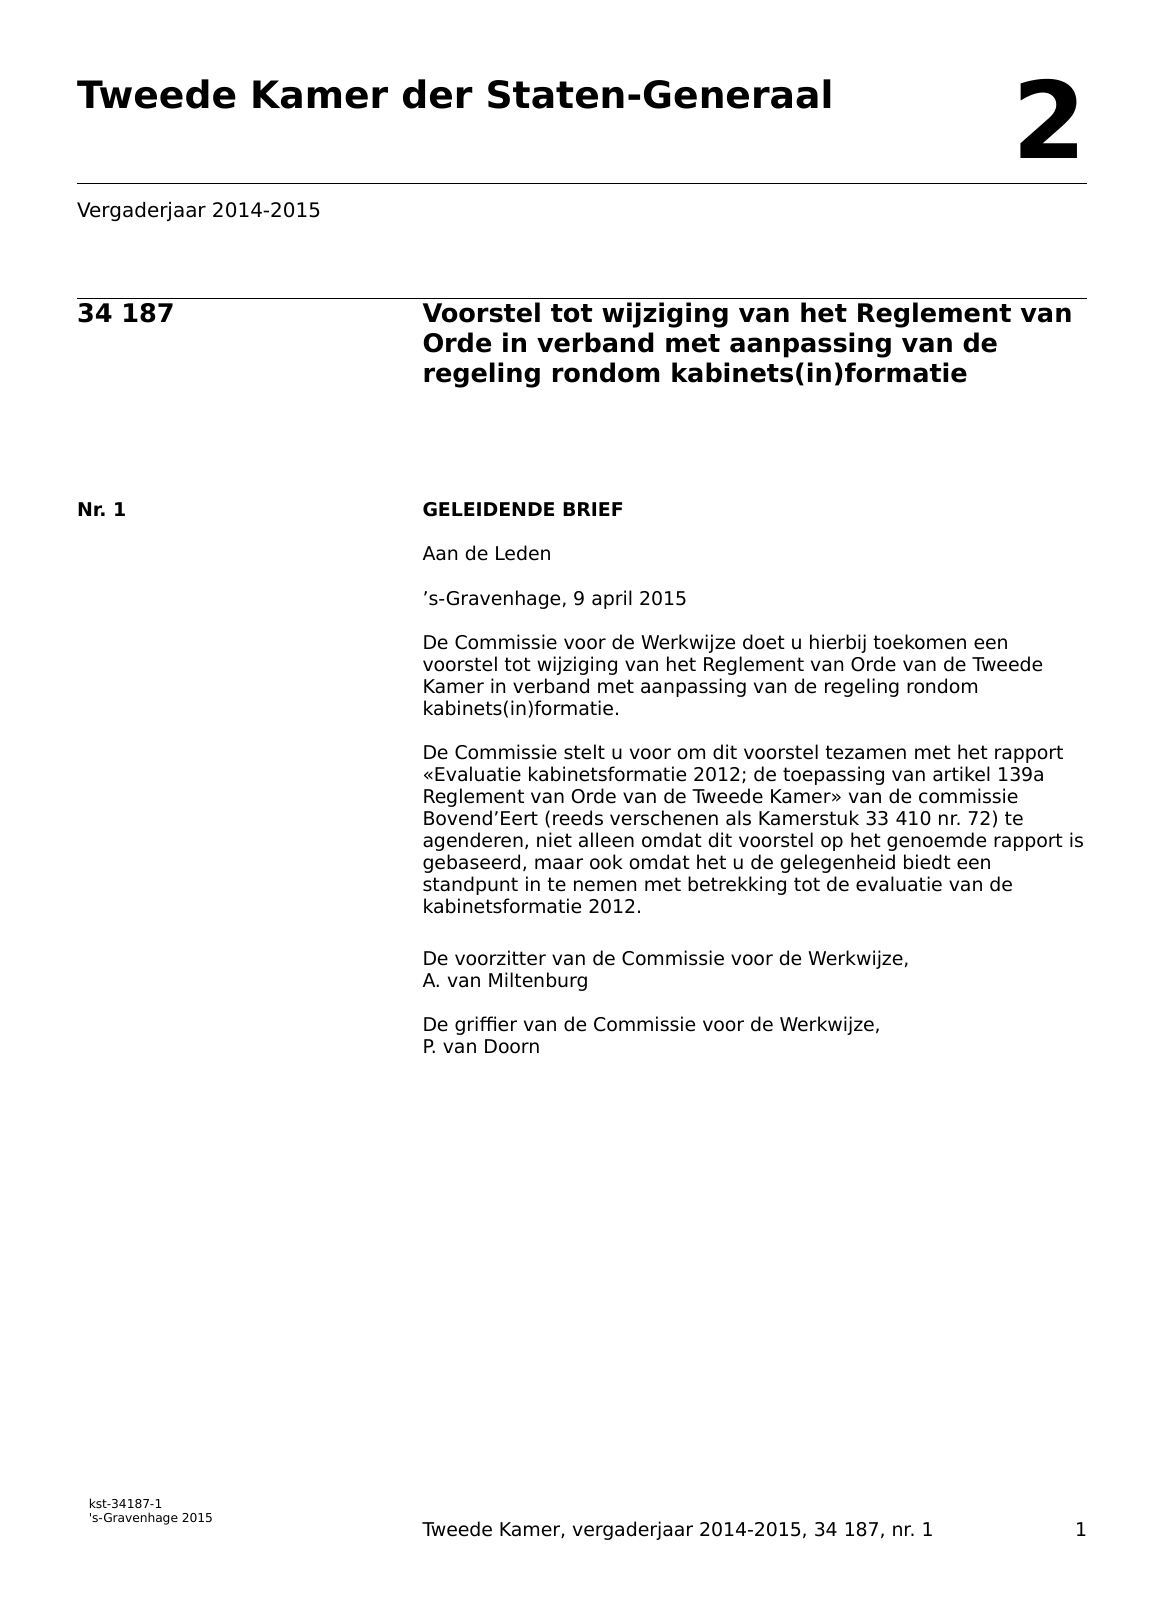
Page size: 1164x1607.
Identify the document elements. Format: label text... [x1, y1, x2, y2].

text De Commissie voor de Werkwijze doet u hierbij toekomen een voorstel tot wijziging van het Reglement van Orde van de Tweede Kamer in verband met aanpassing van de regeling rondom kabinets(in)formatie. [422, 632, 1087, 719]
text De Commissie stelt u voor om dit voorstel tezamen met het rapport «Evaluatie kabinetsformatie 2012; de toepassing van artikel 139a Reglement van Orde van de Tweede Kamer» van de commissie Bovend’Eert (reeds verschenen als Kamerstuk 33 410 nr. 72) te agenderen, niet alleen omdat dit voorstel op het genoemde rapport is gebaseerd, maar ook omdat het u de gelegenheid biedt een standpunt in te nemen met betrekking tot de evaluatie van de kabinetsformatie 2012. [422, 742, 1087, 917]
subtitle 34 187 Voorstel tot wijziging van het Reglement van Orde in verband met aanpassing van de regeling rondom kabinets(in)formatie [77, 299, 1087, 388]
text kst-34187-1 [88, 1497, 323, 1511]
text Aan de Leden [422, 543, 1087, 565]
text De griffier van de Commissie voor de Werkwijze, P. van Doorn [422, 1014, 1087, 1058]
table_header 2 [886, 59, 1087, 183]
table_header Tweede Kamer der Staten-Generaal [77, 59, 886, 183]
subtitle Nr. 1 GELEIDENDE BRIEF [77, 499, 1087, 521]
text 's-Gravenhage 2015 [88, 1511, 323, 1525]
table_cell Vergaderjaar 2014-2015 [77, 184, 1087, 298]
text ’s-Gravenhage, 9 april 2015 [422, 587, 1087, 609]
text De voorzitter van de Commissie voor de Werkwijze, A. van Miltenburg [422, 947, 1087, 991]
